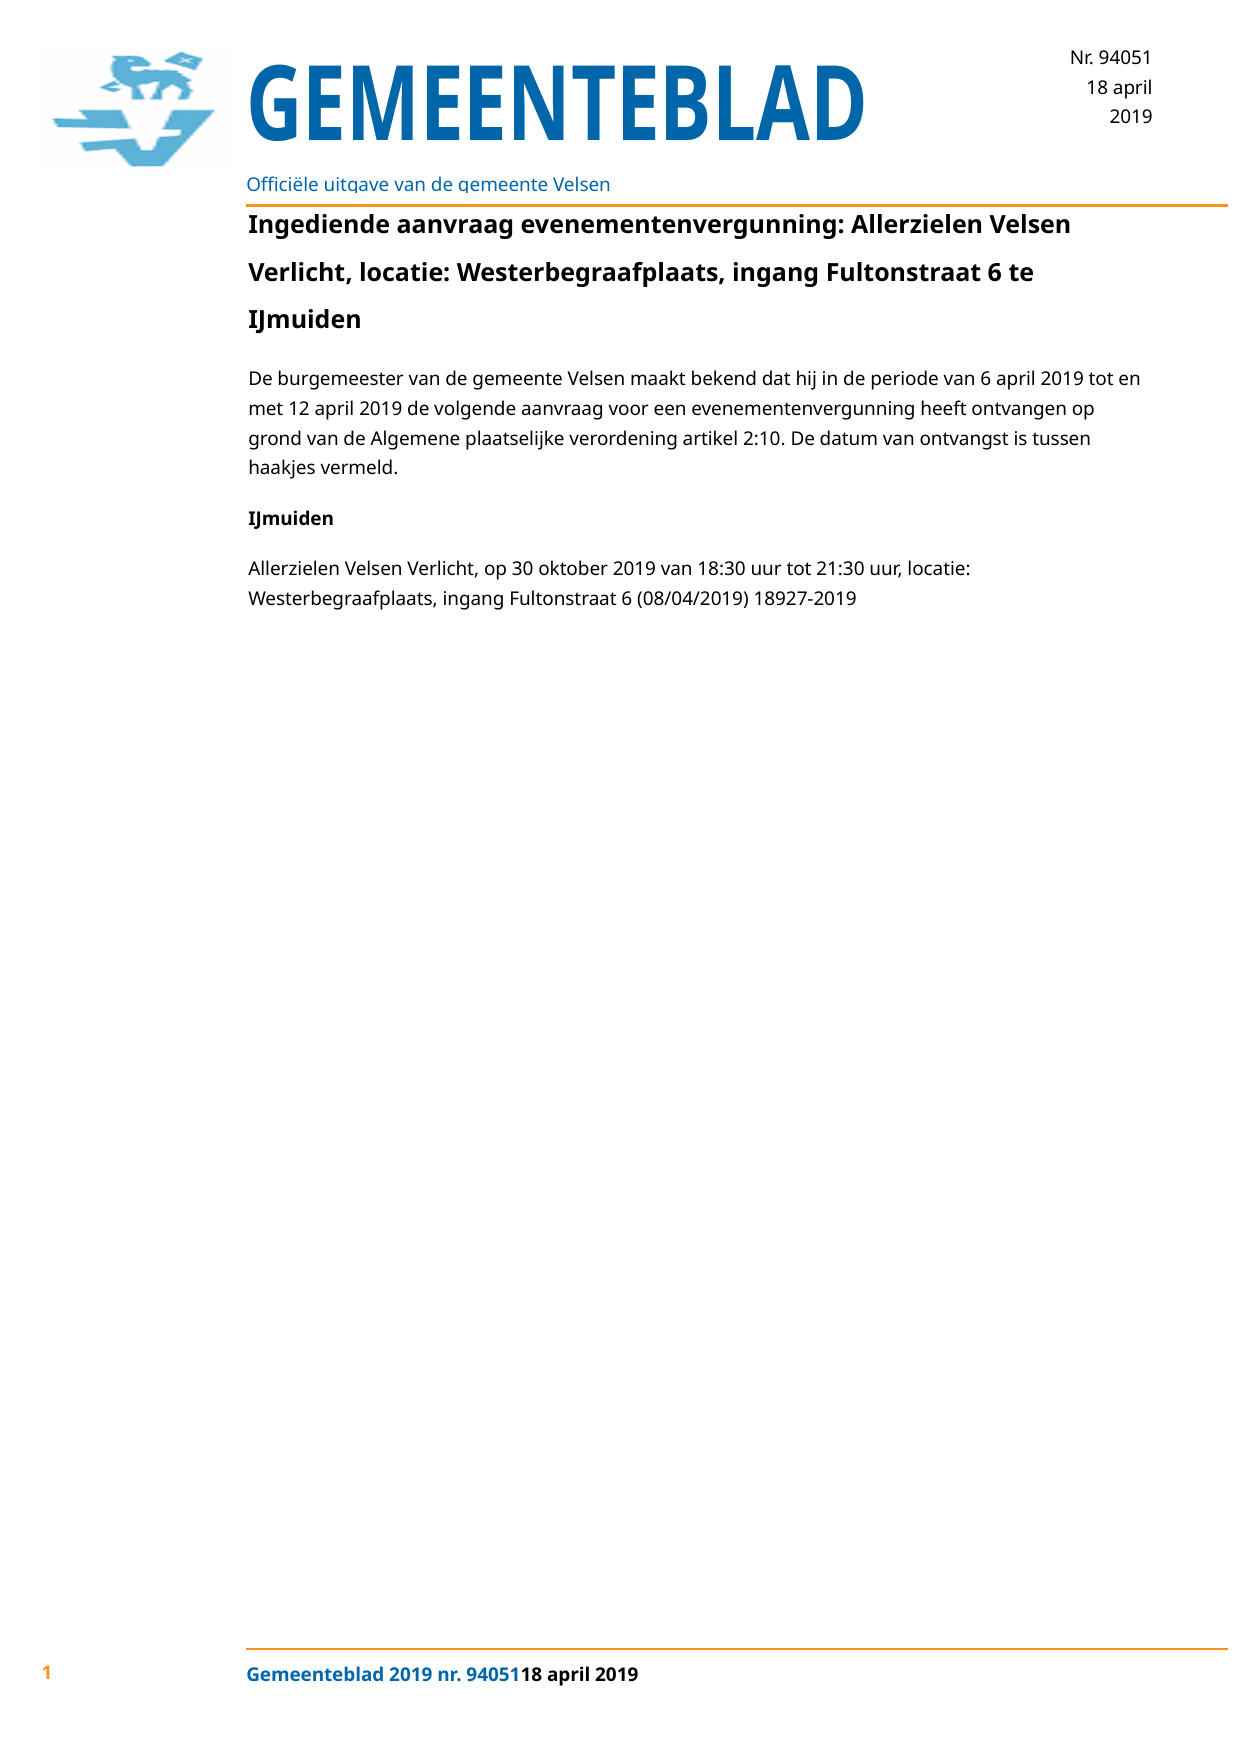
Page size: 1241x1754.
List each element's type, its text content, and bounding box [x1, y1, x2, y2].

text IJmuiden [248, 505, 1152, 530]
text Allerzielen Velsen Verlicht, op 30 oktober 2019 van 18:30 uur tot 21:30 uur, locatie: Westerbegraafplaats, ingang Fultonstraat 6 (08/04/2019) 18927-2019 [248, 555, 1152, 610]
text Ingediende aanvraag evenementenvergunning: Allerzielen Velsen Verlicht, locatie: Westerbegraafplaats, ingang Fultonstraat 6 te IJmuiden [248, 207, 1152, 336]
text De burgemeester van de gemeente Velsen maakt bekend dat hij in de periode van 6 april 2019 tot en met 12 april 2019 de volgende aanvraag voor een evenementenvergunning heeft ontvangen op grond van de Algemene plaatselijke verordening artikel 2:10. De datum van ontvangst is tussen haakjes vermeld. [248, 366, 1152, 480]
picture [41, 47, 231, 172]
